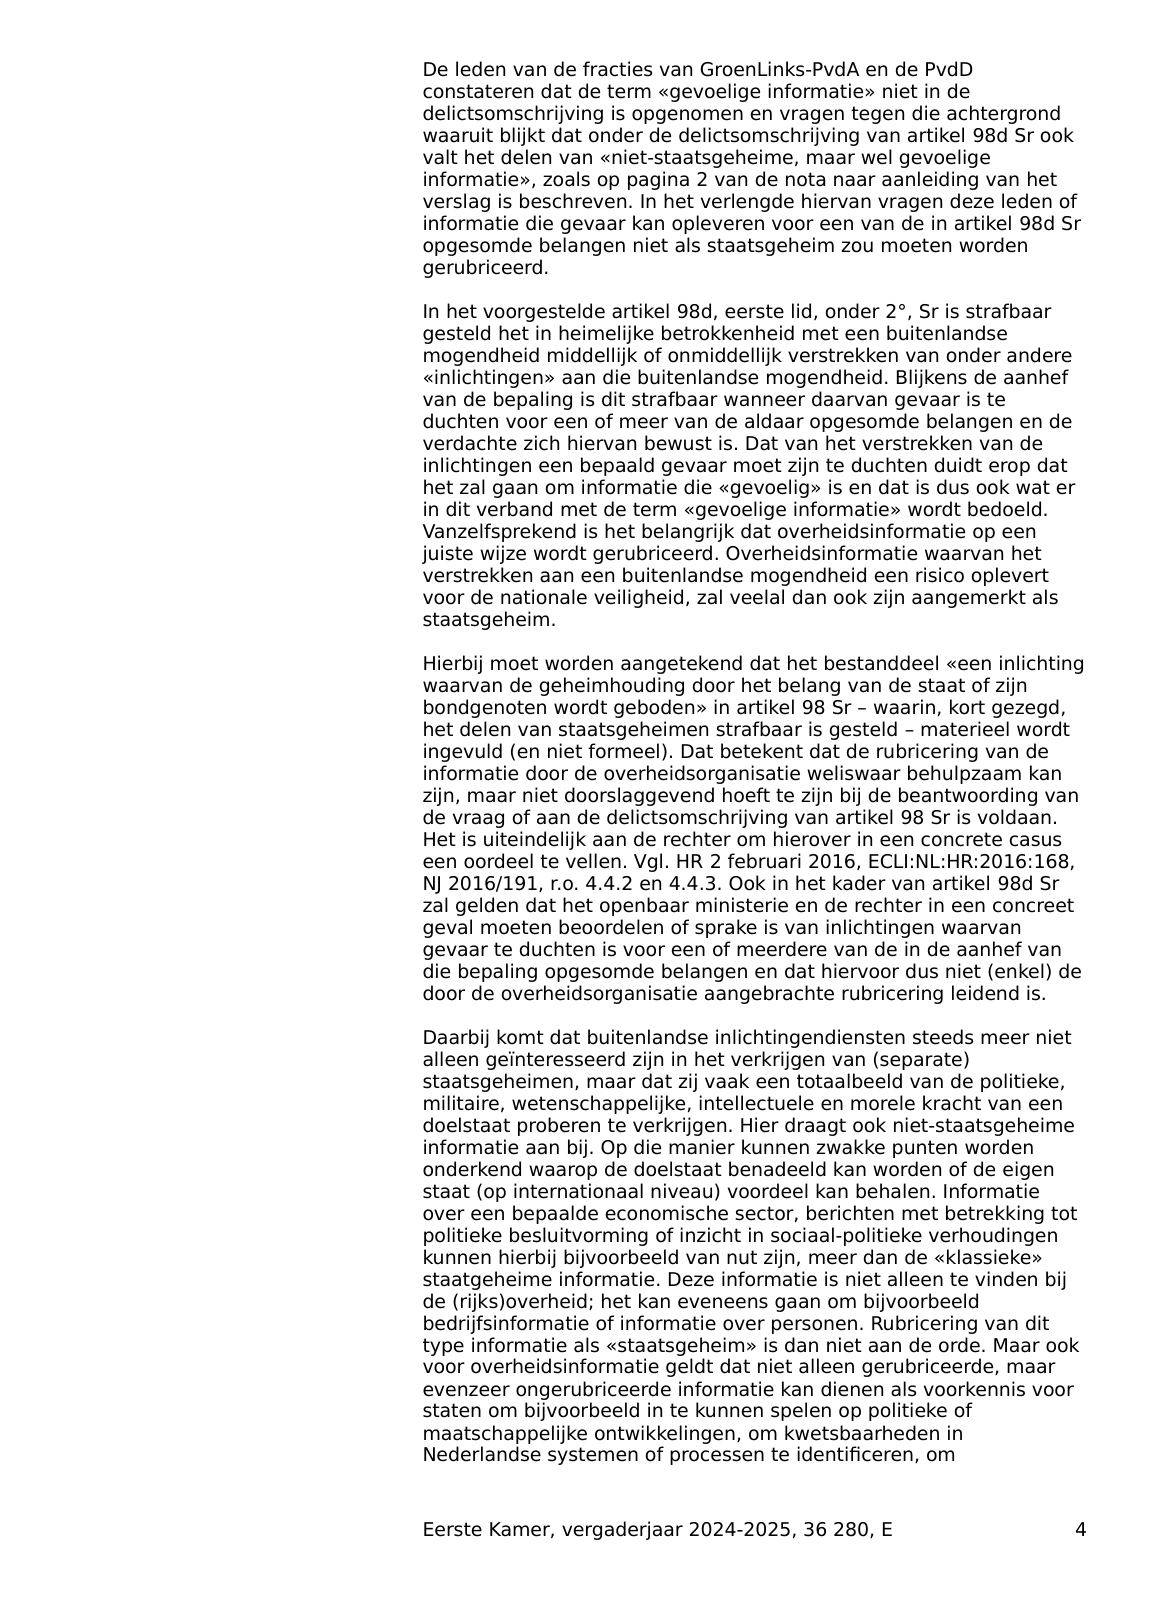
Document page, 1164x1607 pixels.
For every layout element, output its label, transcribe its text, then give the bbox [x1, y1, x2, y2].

text Daarbij komt dat buitenlandse inlichtingendiensten steeds meer niet alleen geïnteresseerd zijn in het verkrijgen van (separate) staatsgeheimen, maar dat zij vaak een totaalbeeld van de politieke, militaire, wetenschappelijke, intellectuele en morele kracht van een doelstaat proberen te verkrijgen. Hier draagt ook niet-staatsgeheime informatie aan bij. Op die manier kunnen zwakke punten worden onderkend waarop de doelstaat benadeeld kan worden of de eigen staat (op internationaal niveau) voordeel kan behalen. Informatie over een bepaalde economische sector, berichten met betrekking tot politieke besluitvorming of inzicht in sociaal-politieke verhoudingen kunnen hierbij bijvoorbeeld van nut zijn, meer dan de «klassieke» staatgeheime informatie. Deze informatie is niet alleen te vinden bij de (rijks)overheid; het kan eveneens gaan om bijvoorbeeld bedrijfsinformatie of informatie over personen. Rubricering van dit type informatie als «staatsgeheim» is dan niet aan de orde. Maar ook voor overheidsinformatie geldt dat niet alleen gerubriceerde, maar evenzeer ongerubriceerde informatie kan dienen als voorkennis voor staten om bijvoorbeeld in te kunnen spelen op politieke of maatschappelijke ontwikkelingen, om kwetsbaarheden in Nederlandse systemen of processen te identificeren, om [422, 1027, 1087, 1466]
text De leden van de fracties van GroenLinks-PvdA en de PvdD constateren dat de term «gevoelige informatie» niet in de delictsomschrijving is opgenomen en vragen tegen die achtergrond waaruit blijkt dat onder de delictsomschrijving van artikel 98d Sr ook valt het delen van «niet-staatsgeheime, maar wel gevoelige informatie», zoals op pagina 2 van de nota naar aanleiding van het verslag is beschreven. In het verlengde hiervan vragen deze leden of informatie die gevaar kan opleveren voor een van de in artikel 98d Sr opgesomde belangen niet als staatsgeheim zou moeten worden gerubriceerd. [422, 59, 1087, 279]
text Hierbij moet worden aangetekend dat het bestanddeel «een inlichting waarvan de geheimhouding door het belang van de staat of zijn bondgenoten wordt geboden» in artikel 98 Sr – waarin, kort gezegd, het delen van staatsgeheimen strafbaar is gesteld – materieel wordt ingevuld (en niet formeel). Dat betekent dat de rubricering van de informatie door de overheidsorganisatie weliswaar behulpzaam kan zijn, maar niet doorslaggevend hoeft te zijn bij de beantwoording van de vraag of aan de delictsomschrijving van artikel 98 Sr is voldaan. Het is uiteindelijk aan de rechter om hierover in een concrete casus een oordeel te vellen. Vgl. HR 2 februari 2016, ECLI:NL:HR:2016:168, NJ 2016/191, r.o. 4.4.2 en 4.4.3. Ook in het kader van artikel 98d Sr zal gelden dat het openbaar ministerie en de rechter in een concreet geval moeten beoordelen of sprake is van inlichtingen waarvan gevaar te duchten is voor een of meerdere van de in de aanhef van die bepaling opgesomde belangen en dat hiervoor dus niet (enkel) de door de overheidsorganisatie aangebrachte rubricering leidend is. [422, 653, 1087, 1004]
text Vanzelfsprekend is het belangrijk dat overheidsinformatie op een juiste wijze wordt gerubriceerd. Overheidsinformatie waarvan het verstrekken aan een buitenlandse mogendheid een risico oplevert voor de nationale veiligheid, zal veelal dan ook zijn aangemerkt als staatsgeheim. [422, 521, 1087, 631]
text In het voorgestelde artikel 98d, eerste lid, onder 2°, Sr is strafbaar gesteld het in heimelijke betrokkenheid met een buitenlandse mogendheid middellijk of onmiddellijk verstrekken van onder andere «inlichtingen» aan die buitenlandse mogendheid. Blijkens de aanhef van de bepaling is dit strafbaar wanneer daarvan gevaar is te duchten voor een of meer van de aldaar opgesomde belangen en de verdachte zich hiervan bewust is. Dat van het verstrekken van de inlichtingen een bepaald gevaar moet zijn te duchten duidt erop dat het zal gaan om informatie die «gevoelig» is en dat is dus ook wat er in dit verband met de term «gevoelige informatie» wordt bedoeld. [422, 301, 1087, 521]
